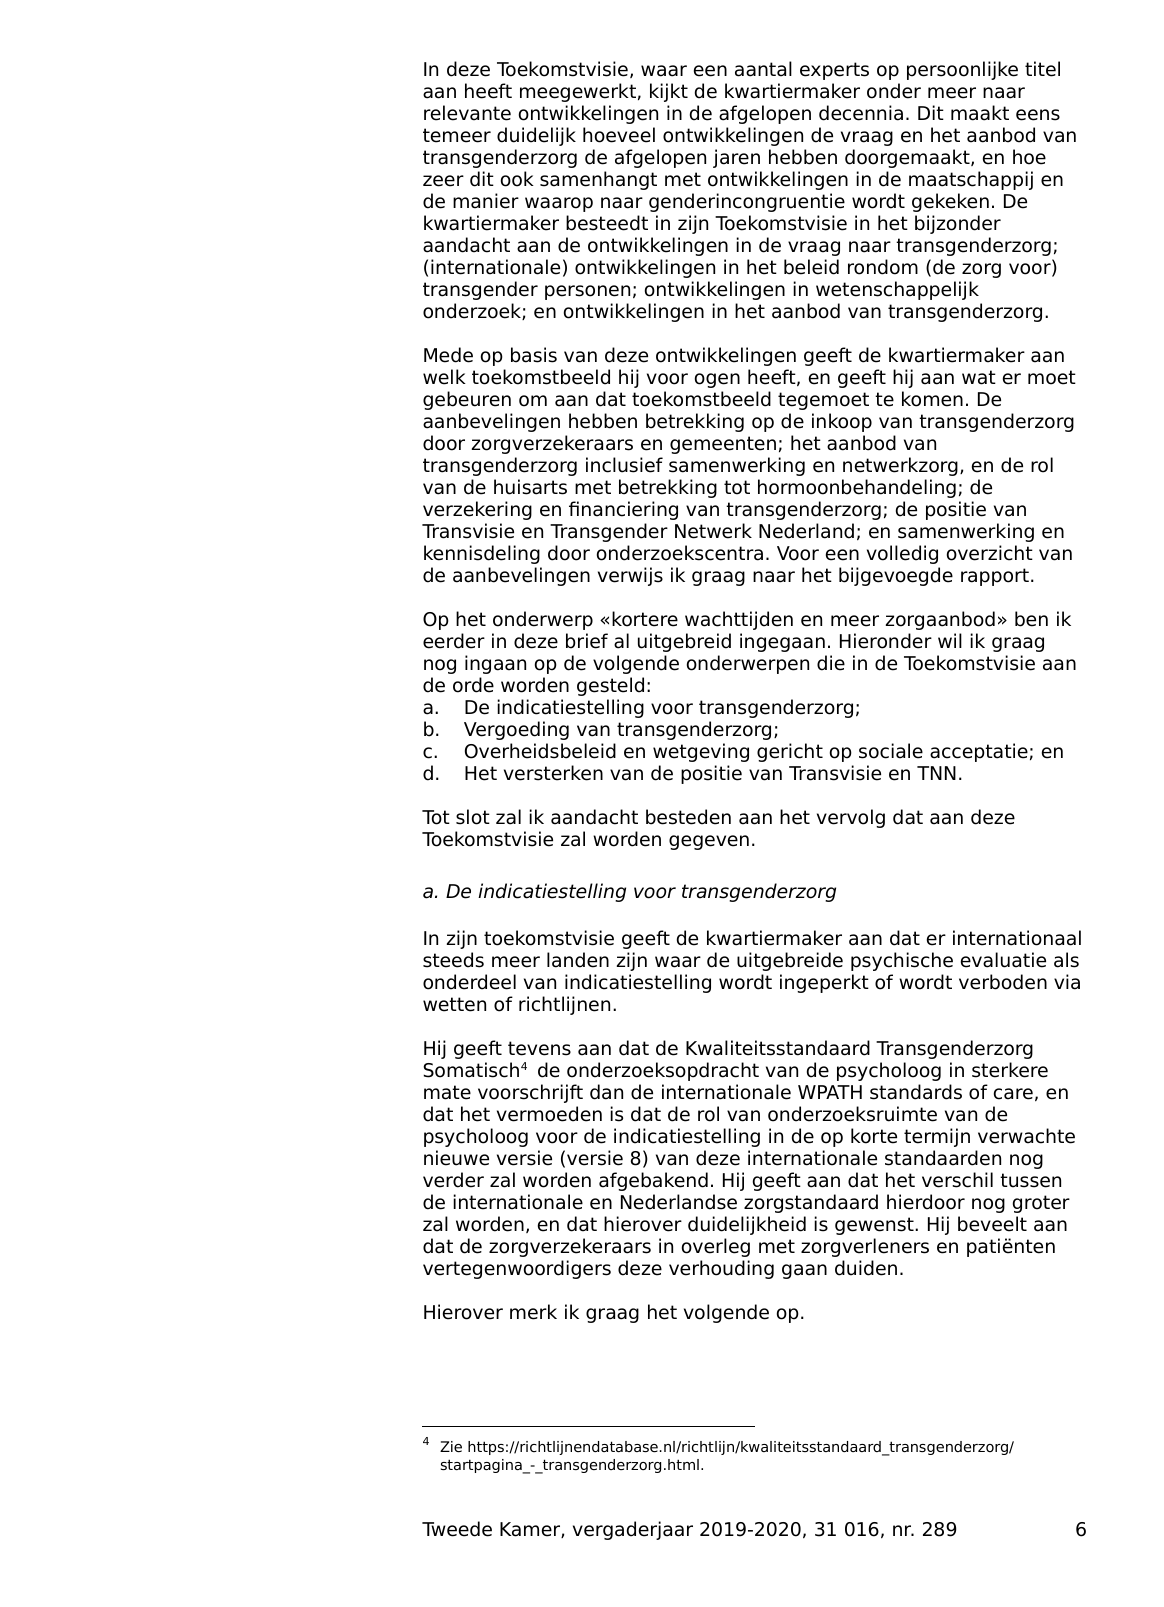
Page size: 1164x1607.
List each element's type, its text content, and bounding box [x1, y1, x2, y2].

text Hierover merk ik graag het volgende op. [422, 1302, 1087, 1324]
text Hij geeft tevens aan dat de Kwaliteitsstandaard Transgenderzorg Somatisch de onderzoeksopdracht van de psycholoog in sterkere mate voorschrijft dan de internationale WPATH standards of care, en dat het vermoeden is dat de rol van onderzoeksruimte van de psycholoog voor de indicatiestelling in de op korte termijn verwachte nieuwe versie (versie 8) van deze internationale standaarden nog verder zal worden afgebakend. Hij geeft aan dat het verschil tussen de internationale en Nederlandse zorgstandaard hierdoor nog groter zal worden, en dat hierover duidelijkheid is gewenst. Hij beveelt aan dat de zorgverzekeraars in overleg met zorgverleners en patiënten vertegenwoordigers deze verhouding gaan duiden. [422, 1038, 1087, 1280]
text d. Het versterken van de positie van Transvisie en TNN. [422, 763, 1087, 785]
subtitle a. De indicatiestelling voor transgenderzorg [422, 881, 1087, 903]
text c. Overheidsbeleid en wetgeving gericht op sociale acceptatie; en [422, 741, 1087, 763]
text b. Vergoeding van transgenderzorg; [422, 719, 1087, 741]
text In zijn toekomstvisie geeft de kwartiermaker aan dat er internationaal steeds meer landen zijn waar de uitgebreide psychische evaluatie als onderdeel van indicatiestelling wordt ingeperkt of wordt verboden via wetten of richtlijnen. [422, 928, 1087, 1016]
text In deze Toekomstvisie, waar een aantal experts op persoonlijke titel aan heeft meegewerkt, kijkt de kwartiermaker onder meer naar relevante ontwikkelingen in de afgelopen decennia. Dit maakt eens temeer duidelijk hoeveel ontwikkelingen de vraag en het aanbod van transgenderzorg de afgelopen jaren hebben doorgemaakt, en hoe zeer dit ook samenhangt met ontwikkelingen in de maatschappij en de manier waarop naar genderincongruentie wordt gekeken. De kwartiermaker besteedt in zijn Toekomstvisie in het bijzonder aandacht aan de ontwikkelingen in de vraag naar transgenderzorg; (internationale) ontwikkelingen in het beleid rondom (de zorg voor) transgender personen; ontwikkelingen in wetenschappelijk onderzoek; en ontwikkelingen in het aanbod van transgenderzorg. [422, 59, 1087, 323]
text Tot slot zal ik aandacht besteden aan het vervolg dat aan deze Toekomstvisie zal worden gegeven. [422, 807, 1087, 851]
text Zie https://richtlijnendatabase.nl/richtlijn/kwaliteitsstandaard_transgenderzorg/startpagina_-_transgenderzorg.html. [422, 1435, 1087, 1474]
text Op het onderwerp «kortere wachttijden en meer zorgaanbod» ben ik eerder in deze brief al uitgebreid ingegaan. Hieronder wil ik graag nog ingaan op de volgende onderwerpen die in de Toekomstvisie aan de orde worden gesteld: [422, 609, 1087, 697]
text a. De indicatiestelling voor transgenderzorg; [422, 697, 1087, 719]
text Mede op basis van deze ontwikkelingen geeft de kwartiermaker aan welk toekomstbeeld hij voor ogen heeft, en geeft hij aan wat er moet gebeuren om aan dat toekomstbeeld tegemoet te komen. De aanbevelingen hebben betrekking op de inkoop van transgenderzorg door zorgverzekeraars en gemeenten; het aanbod van transgenderzorg inclusief samenwerking en netwerkzorg, en de rol van de huisarts met betrekking tot hormoonbehandeling; de verzekering en financiering van transgenderzorg; de positie van Transvisie en Transgender Netwerk Nederland; en samenwerking en kennisdeling door onderzoekscentra. Voor een volledig overzicht van de aanbevelingen verwijs ik graag naar het bijgevoegde rapport. [422, 345, 1087, 587]
